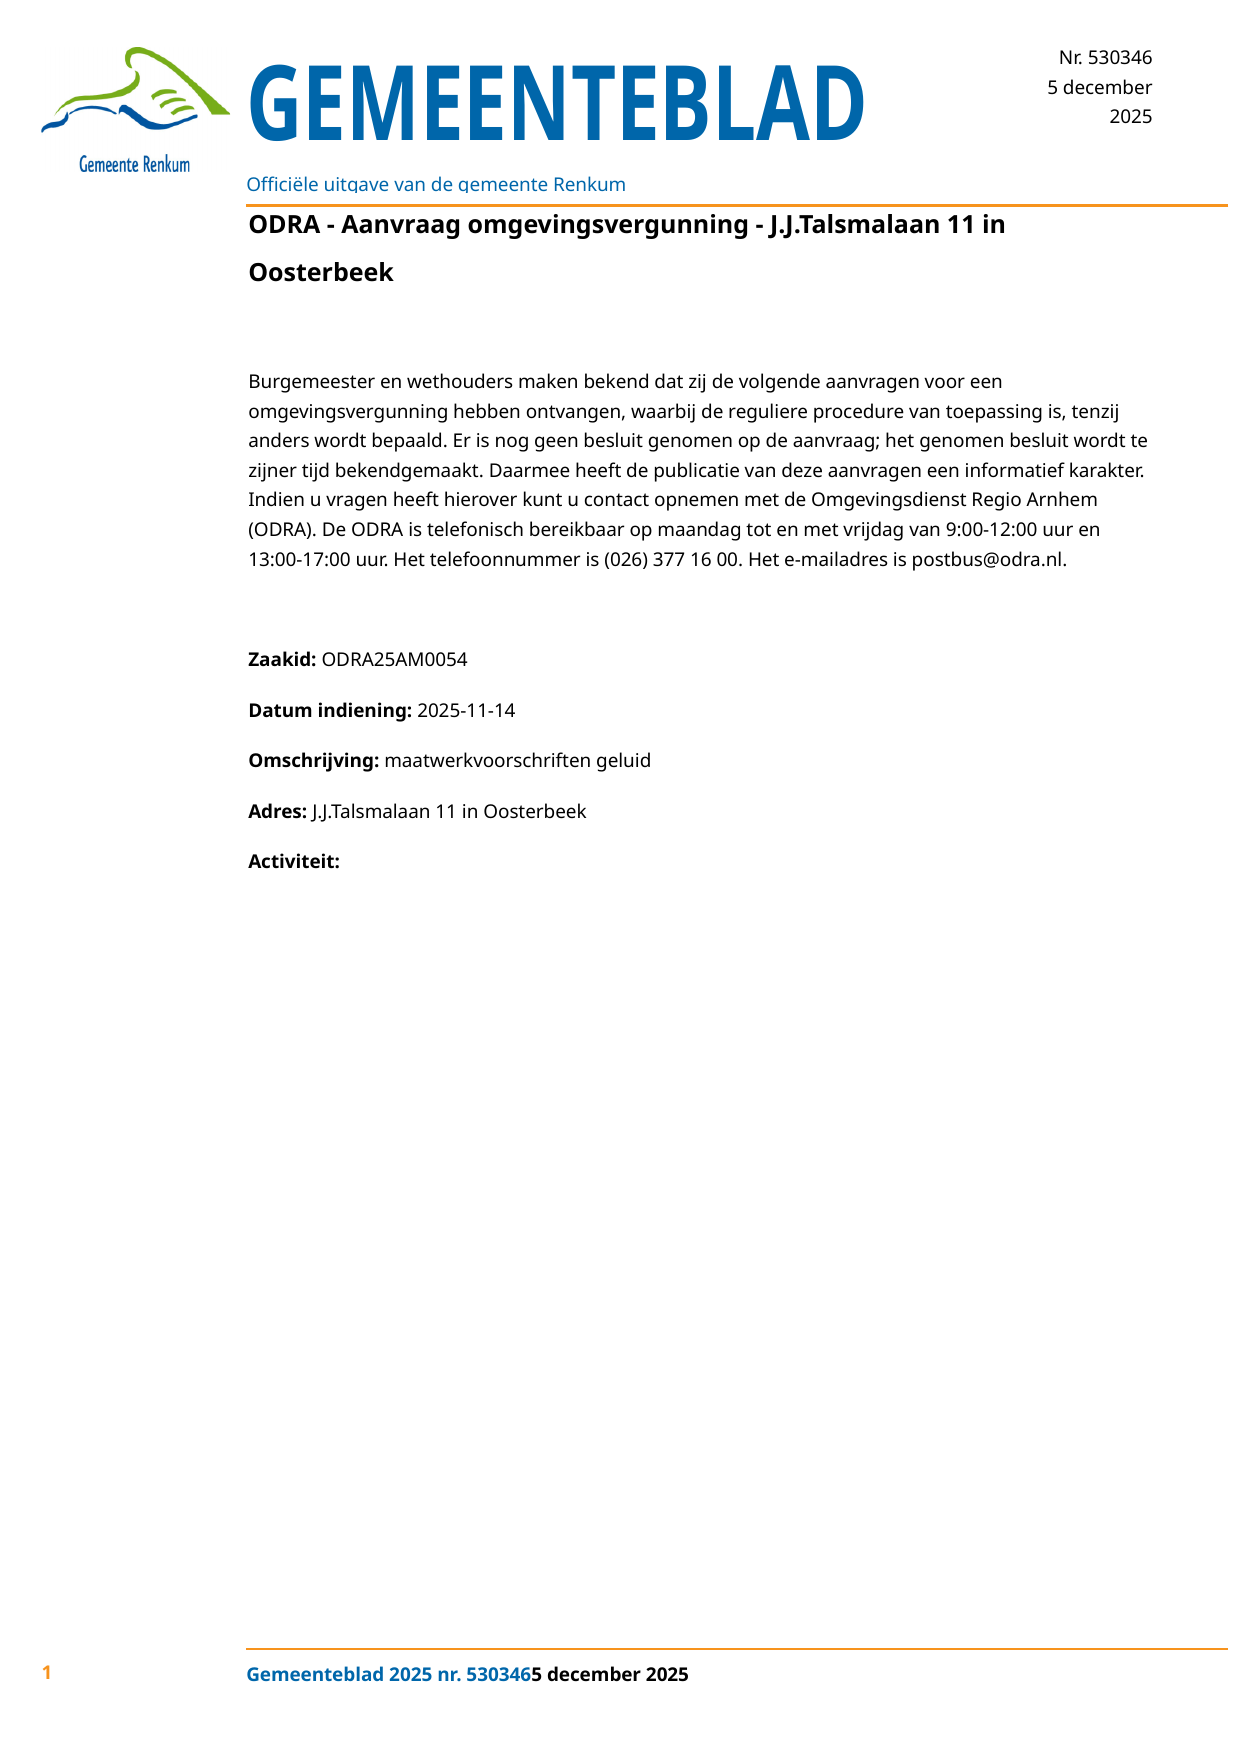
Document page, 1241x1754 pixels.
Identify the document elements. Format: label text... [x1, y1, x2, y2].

text Zaakid: ODRA25AM0054 [248, 647, 1152, 672]
text Omschrijving: maatwerkvoorschriften geluid [248, 747, 1152, 773]
text Burgemeester en wethouders maken bekend dat zij de volgende aanvragen voor een omgevingsvergunning hebben ontvangen, waarbij de reguliere procedure van toepassing is, tenzij anders wordt bepaald. Er is nog geen besluit genomen op de aanvraag; het genomen besluit wordt te zijner tijd bekendgemaakt. Daarmee heeft de publicatie van deze aanvragen een informatief karakter. Indien u vragen heeft hierover kunt u contact opnemen met de Omgevingsdienst Regio Arnhem (ODRA). De ODRA is telefonisch bereikbaar op maandag tot en met vrijdag van 9:00-12:00 uur en 13:00-17:00 uur. Het telefoonnummer is (026) 377 16 00. Het e-mailadres is postbus@odra.nl. [248, 368, 1152, 572]
text Datum indiening: 2025-11-14 [248, 697, 1152, 723]
picture [41, 47, 231, 172]
text ODRA - Aanvraag omgevingsvergunning - J.J.Talsmalaan 11 in Oosterbeek [248, 207, 1152, 288]
text Activiteit: [248, 848, 1152, 874]
text Adres: J.J.Talsmalaan 11 in Oosterbeek [248, 798, 1152, 824]
